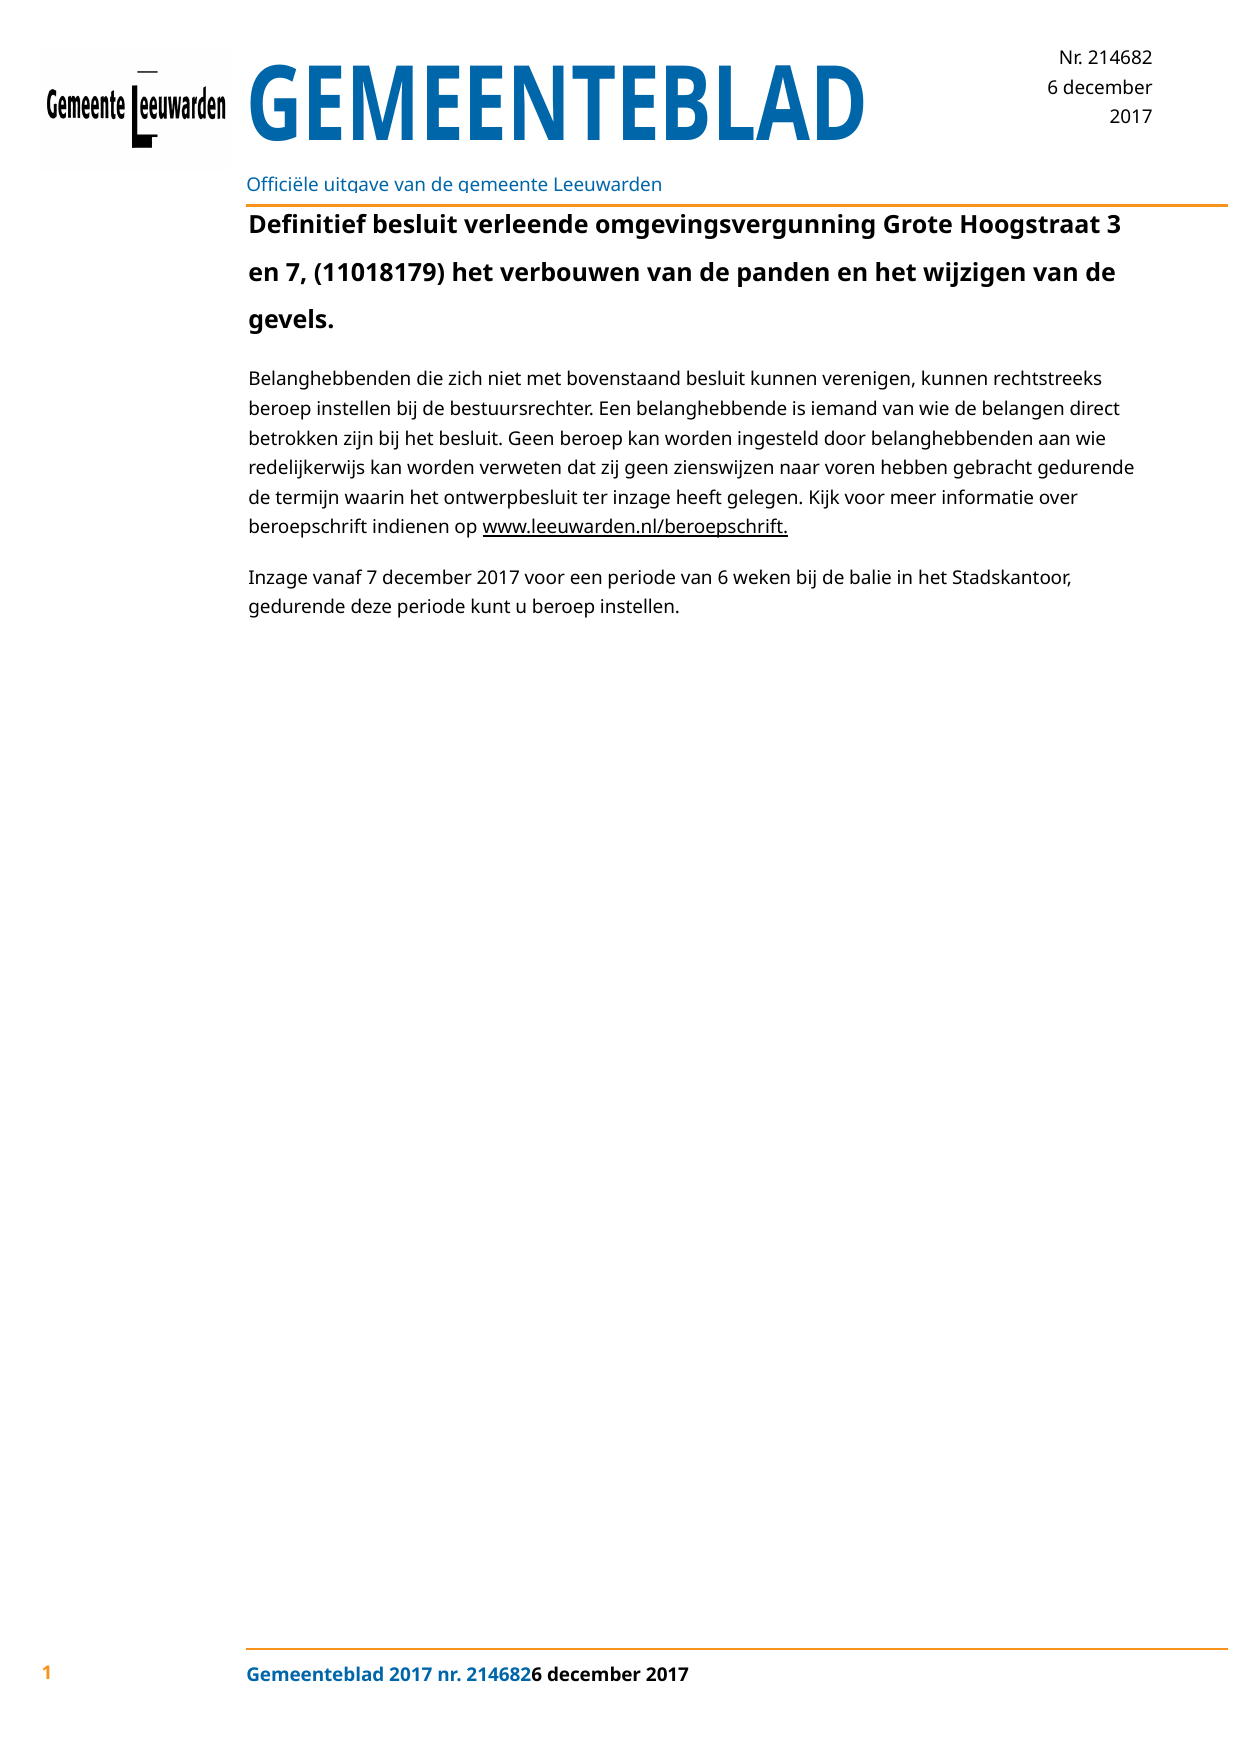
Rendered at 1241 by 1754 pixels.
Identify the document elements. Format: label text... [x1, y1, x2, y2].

picture [41, 47, 231, 172]
text Definitief besluit verleende omgevingsvergunning Grote Hoogstraat 3 en 7, (11018179) het verbouwen van de panden en het wijzigen van de gevels. [248, 207, 1152, 336]
text Inzage vanaf 7 december 2017 voor een periode van 6 weken bij de balie in het Stadskantoor, gedurende deze periode kunt u beroep instellen. [248, 564, 1152, 619]
text Belanghebbenden die zich niet met bovenstaand besluit kunnen verenigen, kunnen rechtstreeks beroep instellen bij de bestuursrechter. Een belanghebbende is iemand van wie de belangen direct betrokken zijn bij het besluit. Geen beroep kan worden ingesteld door belanghebbenden aan wie redelijkerwijs kan worden verweten dat zij geen zienswijzen naar voren hebben gebracht gedurende de termijn waarin het ontwerpbesluit ter inzage heeft gelegen. Kijk voor meer informatie over beroepschrift indienen op www.leeuwarden.nl/beroepschrift. [248, 366, 1152, 539]
